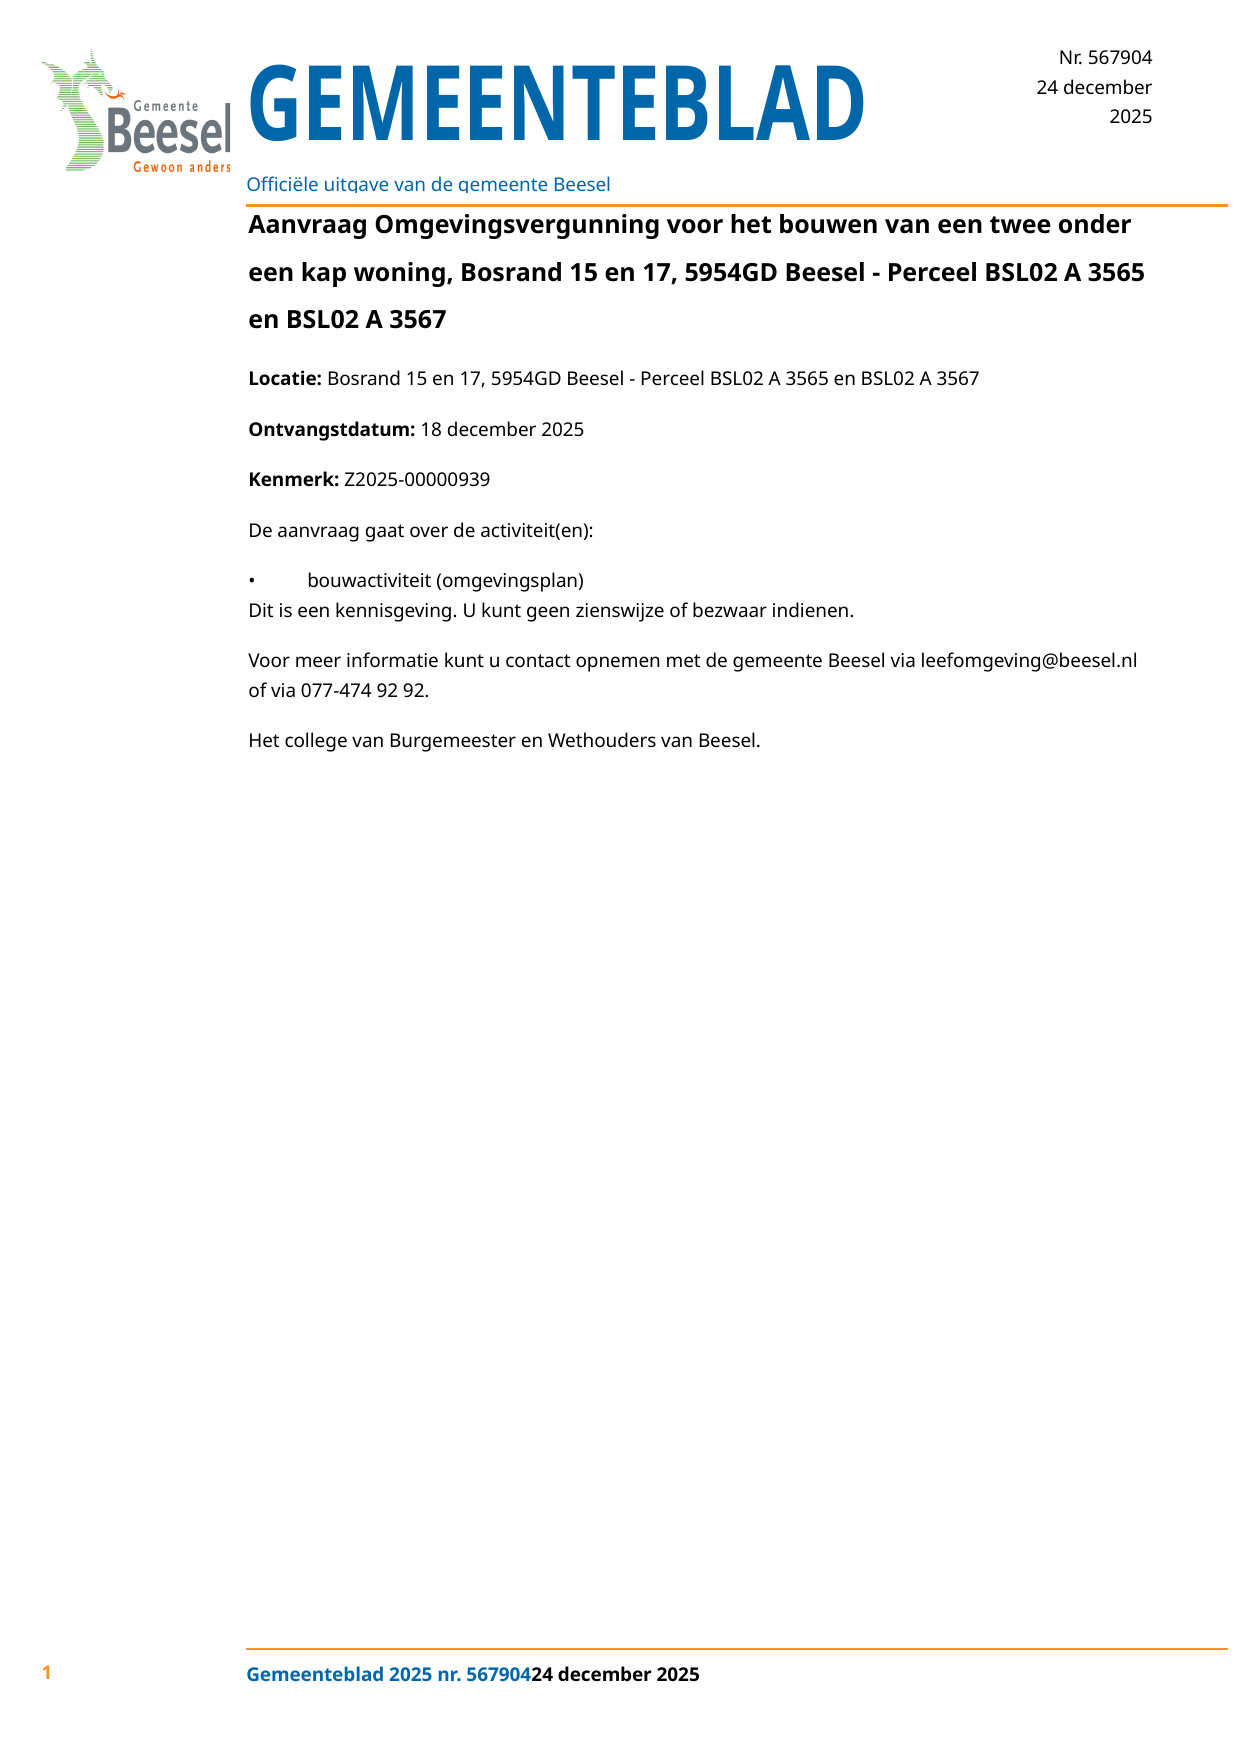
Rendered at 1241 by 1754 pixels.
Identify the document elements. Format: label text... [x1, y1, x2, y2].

text Aanvraag Omgevingsvergunning voor het bouwen van een twee onder een kap woning, Bosrand 15 en 17, 5954GD Beesel - Perceel BSL02 A 3565 en BSL02 A 3567 [248, 207, 1152, 336]
text De aanvraag gaat over de activiteit(en): [248, 517, 1152, 542]
text Locatie: Bosrand 15 en 17, 5954GD Beesel - Perceel BSL02 A 3565 en BSL02 A 3567 [248, 366, 1152, 391]
list bouwactiviteit (omgevingsplan) [248, 567, 1152, 593]
picture [41, 47, 231, 172]
text Ontvangstdatum: 18 december 2025 [248, 416, 1152, 442]
text Het college van Burgemeester en Wethouders van Beesel. [248, 727, 1152, 753]
text Kenmerk: Z2025-00000939 [248, 466, 1152, 492]
text Voor meer informatie kunt u contact opnemen met de gemeente Beesel via leefomgeving@beesel.nl of via 077-474 92 92. [248, 647, 1152, 702]
text Dit is een kennisgeving. U kunt geen zienswijze of bezwaar indienen. [248, 597, 1152, 622]
